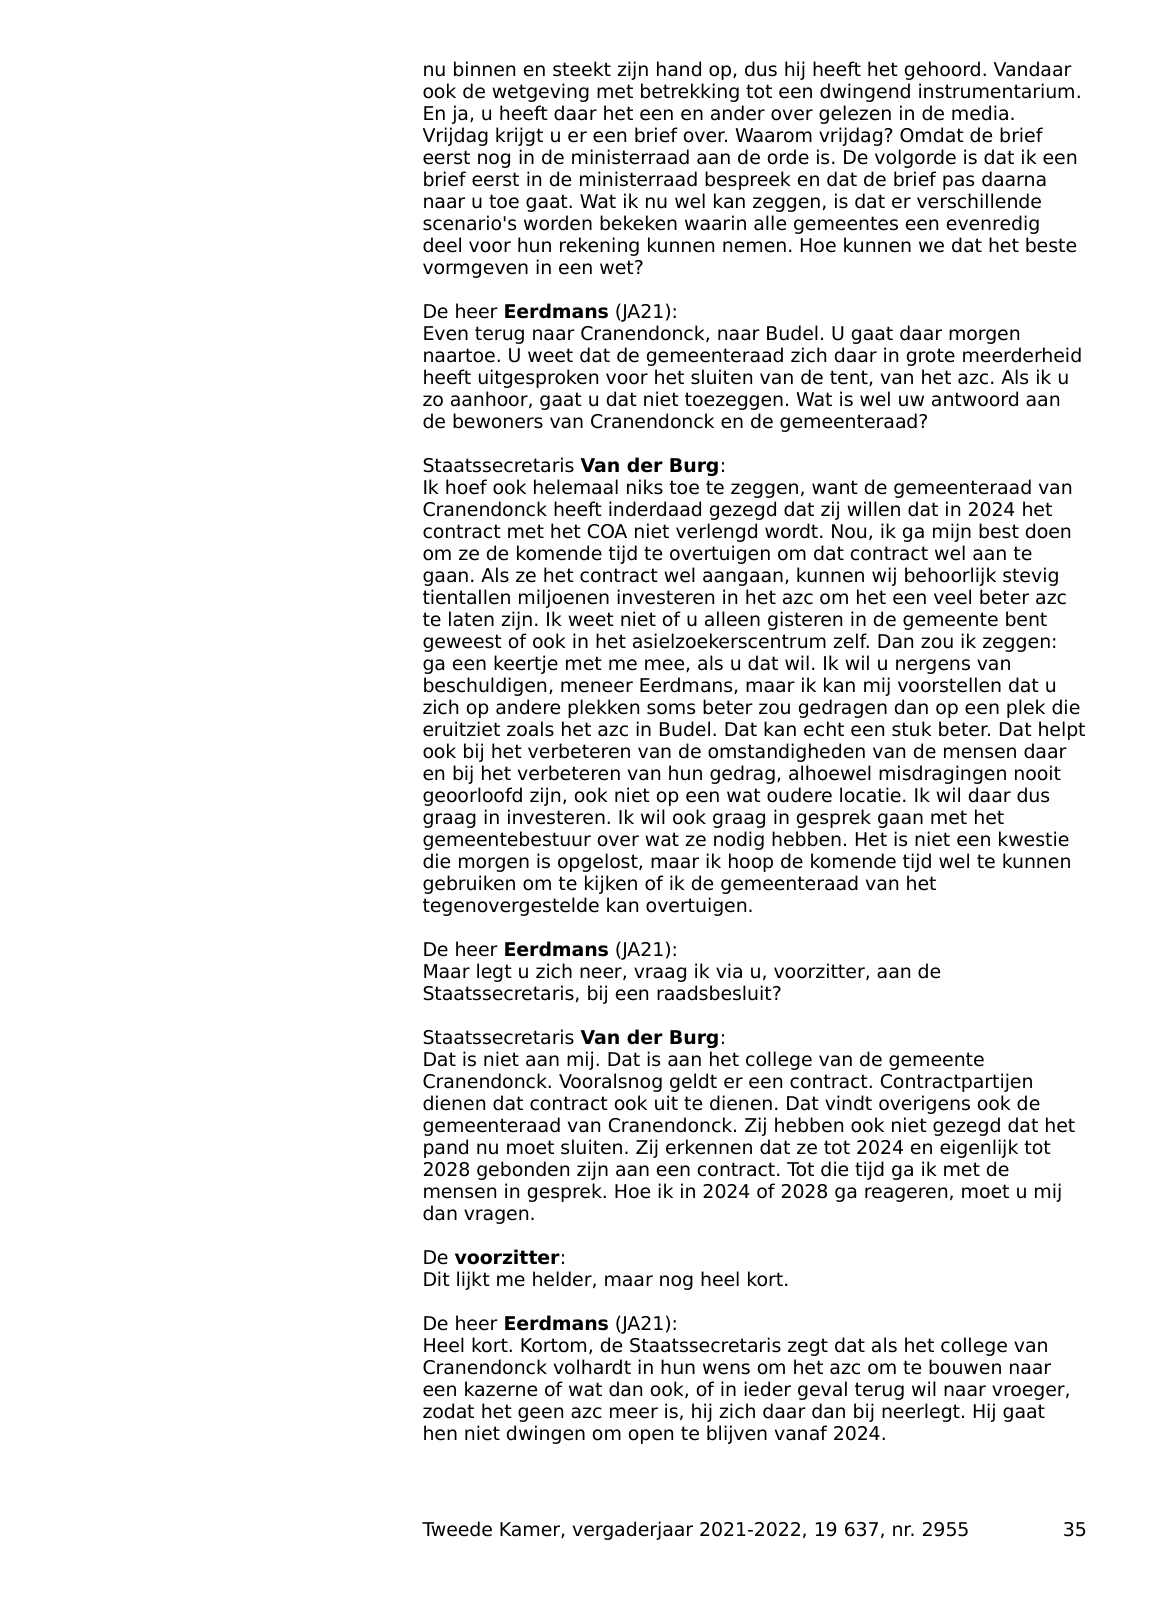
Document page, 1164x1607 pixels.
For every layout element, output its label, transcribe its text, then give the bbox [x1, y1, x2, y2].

text De heer Eerdmans (JA21): [422, 1313, 1087, 1335]
text Staatssecretaris Van der Burg: [422, 1027, 1087, 1049]
text Ik hoef ook helemaal niks toe te zeggen, want de gemeenteraad van Cranendonck heeft inderdaad gezegd dat zij willen dat in 2024 het contract met het COA niet verlengd wordt. Nou, ik ga mijn best doen om ze de komende tijd te overtuigen om dat contract wel aan te gaan. Als ze het contract wel aangaan, kunnen wij behoorlijk stevig tientallen miljoenen investeren in het azc om het een veel beter azc te laten zijn. Ik weet niet of u alleen gisteren in de gemeente bent geweest of ook in het asielzoekerscentrum zelf. Dan zou ik zeggen: ga een keertje met me mee, als u dat wil. Ik wil u nergens van beschuldigen, meneer Eerdmans, maar ik kan mij voorstellen dat u zich op andere plekken soms beter zou gedragen dan op een plek die eruitziet zoals het azc in Budel. Dat kan echt een stuk beter. Dat helpt ook bij het verbeteren van de omstandigheden van de mensen daar en bij het verbeteren van hun gedrag, alhoewel misdragingen nooit geoorloofd zijn, ook niet op een wat oudere locatie. Ik wil daar dus graag in investeren. Ik wil ook graag in gesprek gaan met het gemeentebestuur over wat ze nodig hebben. Het is niet een kwestie die morgen is opgelost, maar ik hoop de komende tijd wel te kunnen gebruiken om te kijken of ik de gemeenteraad van het tegenovergestelde kan overtuigen. [422, 477, 1087, 917]
text Dit lijkt me helder, maar nog heel kort. [422, 1269, 1087, 1291]
text Maar legt u zich neer, vraag ik via u, voorzitter, aan de Staatssecretaris, bij een raadsbesluit? [422, 961, 1087, 1005]
text Dat is niet aan mij. Dat is aan het college van de gemeente Cranendonck. Vooralsnog geldt er een contract. Contractpartijen dienen dat contract ook uit te dienen. Dat vindt overigens ook de gemeenteraad van Cranendonck. Zij hebben ook niet gezegd dat het pand nu moet sluiten. Zij erkennen dat ze tot 2024 en eigenlijk tot 2028 gebonden zijn aan een contract. Tot die tijd ga ik met de mensen in gesprek. Hoe ik in 2024 of 2028 ga reageren, moet u mij dan vragen. [422, 1049, 1087, 1225]
text nu binnen en steekt zijn hand op, dus hij heeft het gehoord. Vandaar ook de wetgeving met betrekking tot een dwingend instrumentarium. En ja, u heeft daar het een en ander over gelezen in de media. Vrijdag krijgt u er een brief over. Waarom vrijdag? Omdat de brief eerst nog in de ministerraad aan de orde is. De volgorde is dat ik een brief eerst in de ministerraad bespreek en dat de brief pas daarna naar u toe gaat. Wat ik nu wel kan zeggen, is dat er verschillende scenario's worden bekeken waarin alle gemeentes een evenredig deel voor hun rekening kunnen nemen. Hoe kunnen we dat het beste vormgeven in een wet? [422, 59, 1087, 279]
text Even terug naar Cranendonck, naar Budel. U gaat daar morgen naartoe. U weet dat de gemeenteraad zich daar in grote meerderheid heeft uitgesproken voor het sluiten van de tent, van het azc. Als ik u zo aanhoor, gaat u dat niet toezeggen. Wat is wel uw antwoord aan de bewoners van Cranendonck en de gemeenteraad? [422, 323, 1087, 433]
text De heer Eerdmans (JA21): [422, 939, 1087, 961]
text Heel kort. Kortom, de Staatssecretaris zegt dat als het college van Cranendonck volhardt in hun wens om het azc om te bouwen naar een kazerne of wat dan ook, of in ieder geval terug wil naar vroeger, zodat het geen azc meer is, hij zich daar dan bij neerlegt. Hij gaat hen niet dwingen om open te blijven vanaf 2024. [422, 1335, 1087, 1445]
text De voorzitter: [422, 1247, 1087, 1269]
text De heer Eerdmans (JA21): [422, 301, 1087, 323]
text Staatssecretaris Van der Burg: [422, 455, 1087, 477]
